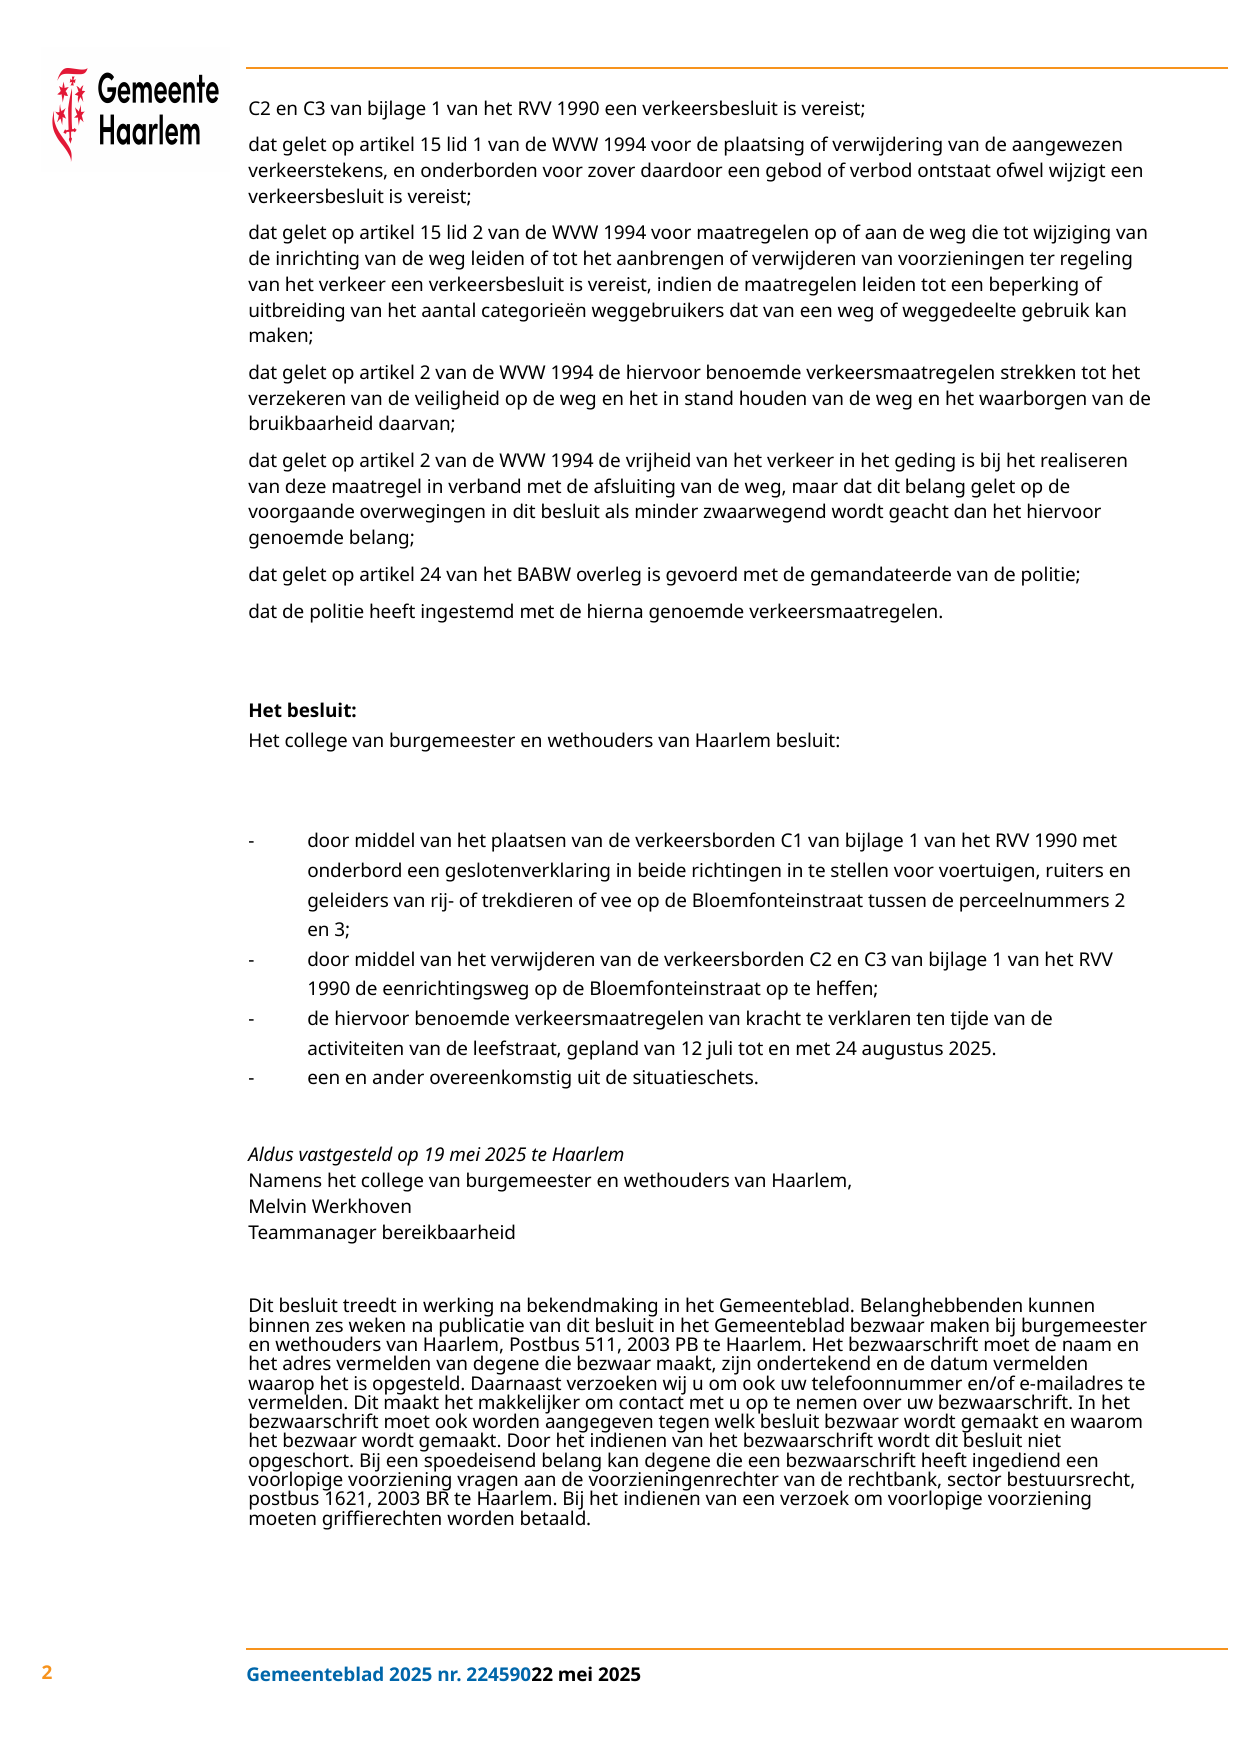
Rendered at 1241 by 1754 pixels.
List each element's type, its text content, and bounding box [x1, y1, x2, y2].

text C2 en C3 van bijlage 1 van het RVV 1990 een verkeersbesluit is vereist; [248, 95, 1152, 121]
text dat de politie heeft ingestemd met de hierna genoemde verkeersmaatregelen. [248, 598, 1152, 623]
text dat gelet op artikel 15 lid 1 van de WVW 1994 voor de plaatsing of verwijdering van de aangewezen verkeerstekens, en onderborden voor zover daardoor een gebod of verbod ontstaat ofwel wijzigt een verkeersbesluit is vereist; [248, 131, 1152, 209]
list door middel van het plaatsen van de verkeersborden C1 van bijlage 1 van het RVV 1990 met onderbord een geslotenverklaring in beide richtingen in te stellen voor voertuigen, ruiters en geleiders van rij- of trekdieren of vee op de Bloemfonteinstraat tussen de perceelnummers 2 en 3; [248, 828, 1152, 942]
text Aldus vastgesteld op 19 mei 2025 te Haarlem [248, 1142, 1152, 1167]
text Het college van burgemeester en wethouders van Haarlem besluit: [248, 727, 1152, 752]
text dat gelet op artikel 2 van de WVW 1994 de hiervoor benoemde verkeersmaatregelen strekken tot het verzekeren van de veiligheid op de weg en het in stand houden van de weg en het waarborgen van de bruikbaarheid daarvan; [248, 359, 1152, 436]
text Dit besluit treedt in werking na bekendmaking in het Gemeenteblad. Belanghebbenden kunnen binnen zes weken na publicatie van dit besluit in het Gemeenteblad bezwaar maken bij burgemeester en wethouders van Haarlem, Postbus 511, 2003 PB te Haarlem. Het bezwaarschrift moet de naam en het adres vermelden van degene die bezwaar maakt, zijn ondertekend en de datum vermelden waarop het is opgesteld. Daarnaast verzoeken wij u om ook uw telefoonnummer en/of e-mailadres te vermelden. Dit maakt het makkelijker om contact met u op te nemen over uw bezwaarschrift. In het bezwaarschrift moet ook worden aangegeven tegen welk besluit bezwaar wordt gemaakt en waarom het bezwaar wordt gemaakt. Door het indienen van het bezwaarschrift wordt dit besluit niet opgeschort. Bij een spoedeisend belang kan degene die een bezwaarschrift heeft ingediend een voorlopige voorziening vragen aan de voorzieningenrechter van de rechtbank, sector bestuursrecht, postbus 1621, 2003 BR te Haarlem. Bij het indienen van een verzoek om voorlopige voorziening moeten griffierechten worden betaald. [248, 1297, 1152, 1529]
text Het besluit: [248, 697, 1152, 723]
list een en ander overeenkomstig uit de situatieschets. [248, 1064, 1152, 1090]
text dat gelet op artikel 2 van de WVW 1994 de vrijheid van het verkeer in het geding is bij het realiseren van deze maatregel in verband met de afsluiting van de weg, maar dat dit belang gelet op de voorgaande overwegingen in dit besluit als minder zwaarwegend wordt geacht dan het hiervoor genoemde belang; [248, 447, 1152, 550]
list door middel van het verwijderen van de verkeersborden C2 en C3 van bijlage 1 van het RVV 1990 de eenrichtingsweg op de Bloemfonteinstraat op te heffen; [248, 946, 1152, 1001]
text dat gelet op artikel 15 lid 2 van de WVW 1994 voor maatregelen op of aan de weg die tot wijziging van de inrichting van de weg leiden of tot het aanbrengen of verwijderen van voorzieningen ter regeling van het verkeer een verkeersbesluit is vereist, indien de maatregelen leiden tot een beperking of uitbreiding van het aantal categorieën weggebruikers dat van een weg of weggedeelte gebruik kan maken; [248, 219, 1152, 348]
text Namens het college van burgemeester en wethouders van Haarlem, [248, 1167, 1152, 1193]
list de hiervoor benoemde verkeersmaatregelen van kracht te verklaren ten tijde van de activiteiten van de leefstraat, gepland van 12 juli tot en met 24 augustus 2025. [248, 1005, 1152, 1060]
text Melvin Werkhoven [248, 1193, 1152, 1219]
text dat gelet op artikel 24 van het BABW overleg is gevoerd met de gemandateerde van de politie; [248, 561, 1152, 587]
picture [41, 47, 231, 172]
text Teammanager bereikbaarheid [248, 1219, 1152, 1244]
